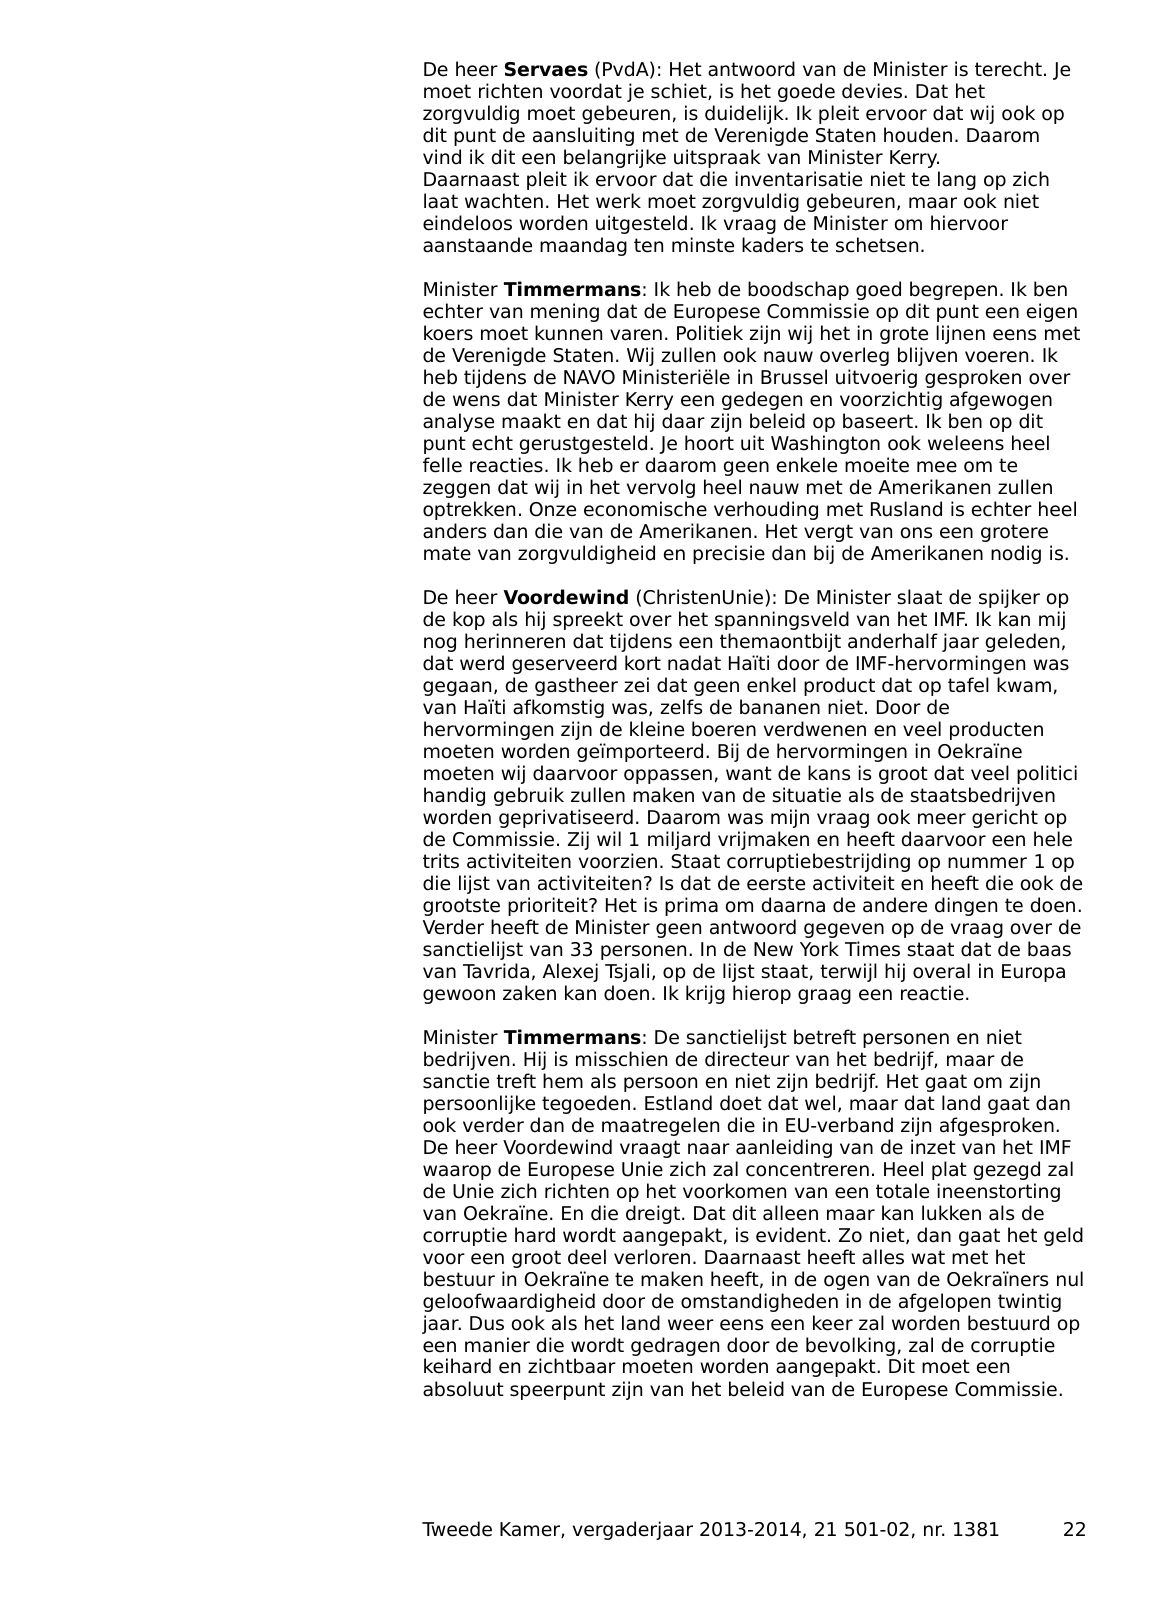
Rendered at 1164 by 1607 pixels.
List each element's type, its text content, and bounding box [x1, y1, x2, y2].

text Verder heeft de Minister geen antwoord gegeven op de vraag over de sanctielijst van 33 personen. In de New York Times staat dat de baas van Tavrida, Alexej Tsjali, op de lijst staat, terwijl hij overal in Europa gewoon zaken kan doen. Ik krijg hierop graag een reactie. [422, 917, 1087, 1004]
text Daarnaast pleit ik ervoor dat die inventarisatie niet te lang op zich laat wachten. Het werk moet zorgvuldig gebeuren, maar ook niet eindeloos worden uitgesteld. Ik vraag de Minister om hiervoor aanstaande maandag ten minste kaders te schetsen. [422, 169, 1087, 257]
text De heer Voordewind (ChristenUnie): De Minister slaat de spijker op de kop als hij spreekt over het spanningsveld van het IMF. Ik kan mij nog herinneren dat tijdens een themaontbijt anderhalf jaar geleden, dat werd geserveerd kort nadat Haïti door de IMF-hervormingen was gegaan, de gastheer zei dat geen enkel product dat op tafel kwam, van Haïti afkomstig was, zelfs de bananen niet. Door de hervormingen zijn de kleine boeren verdwenen en veel producten moeten worden geïmporteerd. Bij de hervormingen in Oekraïne moeten wij daarvoor oppassen, want de kans is groot dat veel politici handig gebruik zullen maken van de situatie als de staatsbedrijven worden geprivatiseerd. Daarom was mijn vraag ook meer gericht op de Commissie. Zij wil 1 miljard vrijmaken en heeft daarvoor een hele trits activiteiten voorzien. Staat corruptiebestrijding op nummer 1 op die lijst van activiteiten? Is dat de eerste activiteit en heeft die ook de grootste prioriteit? Het is prima om daarna de andere dingen te doen. [422, 587, 1087, 917]
text Minister Timmermans: De sanctielijst betreft personen en niet bedrijven. Hij is misschien de directeur van het bedrijf, maar de sanctie treft hem als persoon en niet zijn bedrijf. Het gaat om zijn persoonlijke tegoeden. Estland doet dat wel, maar dat land gaat dan ook verder dan de maatregelen die in EU-verband zijn afgesproken. [422, 1027, 1087, 1137]
text Minister Timmermans: Ik heb de boodschap goed begrepen. Ik ben echter van mening dat de Europese Commissie op dit punt een eigen koers moet kunnen varen. Politiek zijn wij het in grote lijnen eens met de Verenigde Staten. Wij zullen ook nauw overleg blijven voeren. Ik heb tijdens de NAVO Ministeriële in Brussel uitvoerig gesproken over de wens dat Minister Kerry een gedegen en voorzichtig afgewogen analyse maakt en dat hij daar zijn beleid op baseert. Ik ben op dit punt echt gerustgesteld. Je hoort uit Washington ook weleens heel felle reacties. Ik heb er daarom geen enkele moeite mee om te zeggen dat wij in het vervolg heel nauw met de Amerikanen zullen optrekken. Onze economische verhouding met Rusland is echter heel anders dan die van de Amerikanen. Het vergt van ons een grotere mate van zorgvuldigheid en precisie dan bij de Amerikanen nodig is. [422, 279, 1087, 565]
text De heer Voordewind vraagt naar aanleiding van de inzet van het IMF waarop de Europese Unie zich zal concentreren. Heel plat gezegd zal de Unie zich richten op het voorkomen van een totale ineenstorting van Oekraïne. En die dreigt. Dat dit alleen maar kan lukken als de corruptie hard wordt aangepakt, is evident. Zo niet, dan gaat het geld voor een groot deel verloren. Daarnaast heeft alles wat met het bestuur in Oekraïne te maken heeft, in de ogen van de Oekraïners nul geloofwaardigheid door de omstandigheden in de afgelopen twintig jaar. Dus ook als het land weer eens een keer zal worden bestuurd op een manier die wordt gedragen door de bevolking, zal de corruptie keihard en zichtbaar moeten worden aangepakt. Dit moet een absoluut speerpunt zijn van het beleid van de Europese Commissie. [422, 1137, 1087, 1400]
text De heer Servaes (PvdA): Het antwoord van de Minister is terecht. Je moet richten voordat je schiet, is het goede devies. Dat het zorgvuldig moet gebeuren, is duidelijk. Ik pleit ervoor dat wij ook op dit punt de aansluiting met de Verenigde Staten houden. Daarom vind ik dit een belangrijke uitspraak van Minister Kerry. [422, 59, 1087, 169]
